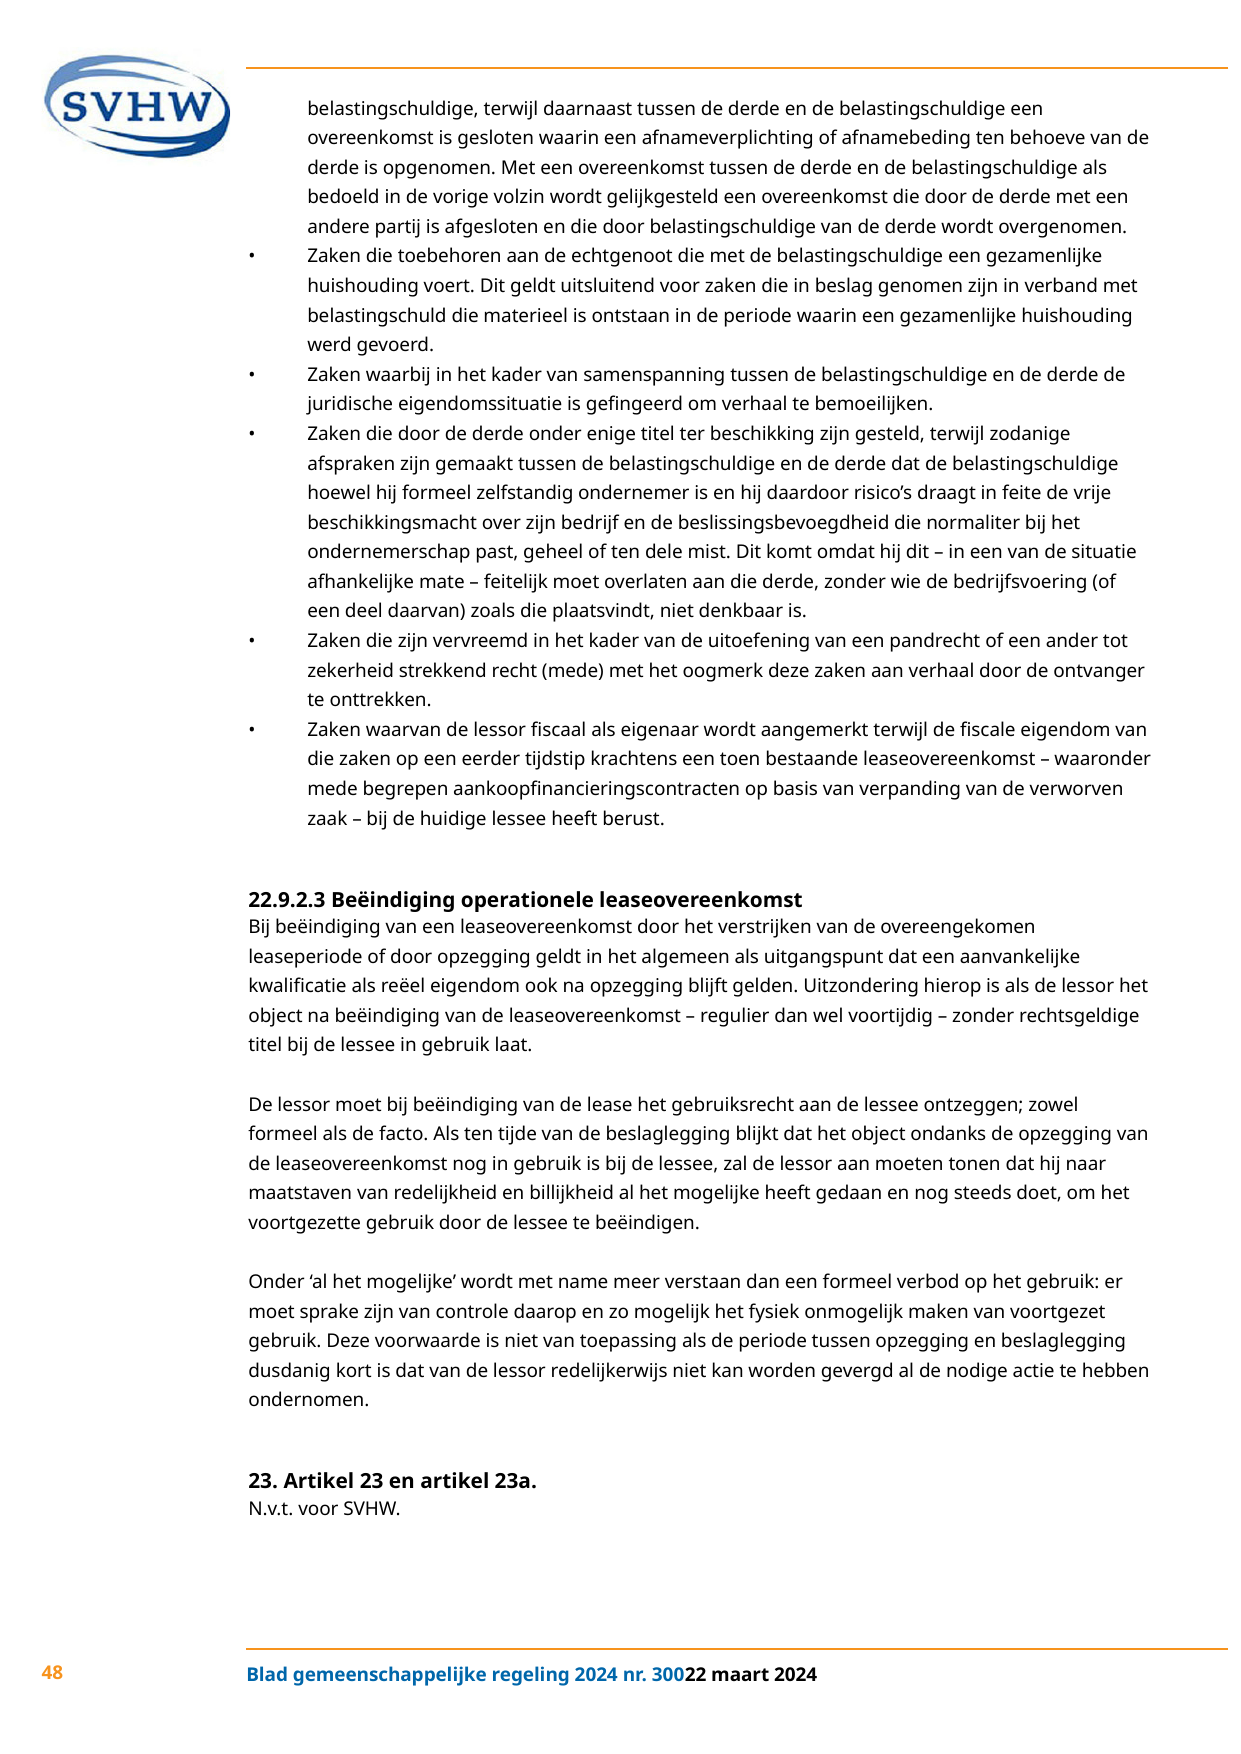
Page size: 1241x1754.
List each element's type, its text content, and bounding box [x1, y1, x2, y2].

text 23. Artikel 23 en artikel 23a. [248, 1467, 1152, 1495]
list Zaken die toebehoren aan de echtgenoot die met de belastingschuldige een gezamenlijke huishouding voert. Dit geldt uitsluitend voor zaken die in beslag genomen zijn in verband met belastingschuld die materieel is ontstaan in de periode waarin een gezamenlijke huishouding werd gevoerd. [248, 243, 1152, 357]
list belastingschuldige, terwijl daarnaast tussen de derde en de belastingschuldige een overeenkomst is gesloten waarin een afnameverplichting of afnamebeding ten behoeve van de derde is opgenomen. Met een overeenkomst tussen de derde en de belastingschuldige als bedoeld in de vorige volzin wordt gelijkgesteld een overeenkomst die door de derde met een andere partij is afgesloten en die door belastingschuldige van de derde wordt overgenomen. [248, 95, 1152, 239]
list Zaken die door de derde onder enige titel ter beschikking zijn gesteld, terwijl zodanige afspraken zijn gemaakt tussen de belastingschuldige en de derde dat de belastingschuldige hoewel hij formeel zelfstandig ondernemer is en hij daardoor risico’s draagt in feite de vrije beschikkingsmacht over zijn bedrijf en de beslissingsbevoegdheid die normaliter bij het ondernemerschap past, geheel of ten dele mist. Dit komt omdat hij dit – in een van de situatie afhankelijke mate – feitelijk moet overlaten aan die derde, zonder wie de bedrijfsvoering (of een deel daarvan) zoals die plaatsvindt, niet denkbaar is. [248, 420, 1152, 623]
text N.v.t. voor SVHW. [248, 1495, 1152, 1521]
list Zaken waarbij in het kader van samenspanning tussen de belastingschuldige en de derde de juridische eigendomssituatie is gefingeerd om verhaal te bemoeilijken. [248, 361, 1152, 416]
text Onder ‘al het mogelijke’ wordt met name meer verstaan dan een formeel verbod op het gebruik: er moet sprake zijn van controle daarop en zo mogelijk het fysiek onmogelijk maken van voortgezet gebruik. Deze voorwaarde is niet van toepassing als de periode tussen opzegging en beslaglegging dusdanig kort is dat van de lessor redelijkerwijs niet kan worden gevergd al de nodige actie te hebben ondernomen. [248, 1268, 1152, 1412]
text De lessor moet bij beëindiging van de lease het gebruiksrecht aan de lessee ontzeggen; zowel formeel als de facto. Als ten tijde van de beslaglegging blijkt dat het object ondanks de opzegging van de leaseovereenkomst nog in gebruik is bij de lessee, zal de lessor aan moeten tonen dat hij naar maatstaven van redelijkheid en billijkheid al het mogelijke heeft gedaan en nog steeds doet, om het voortgezette gebruik door de lessee te beëindigen. [248, 1091, 1152, 1235]
picture [41, 47, 231, 172]
text 22.9.2.3 Beëindiging operationele leaseovereenkomst [248, 885, 1152, 913]
list Zaken die zijn vervreemd in het kader van de uitoefening van een pandrecht of een ander tot zekerheid strekkend recht (mede) met het oogmerk deze zaken aan verhaal door de ontvanger te onttrekken. [248, 627, 1152, 712]
list Zaken waarvan de lessor fiscaal als eigenaar wordt aangemerkt terwijl de fiscale eigendom van die zaken op een eerder tijdstip krachtens een toen bestaande leaseovereenkomst – waaronder mede begrepen aankoopfinancieringscontracten op basis van verpanding van de verworven zaak – bij de huidige lessee heeft berust. [248, 716, 1152, 831]
text Bij beëindiging van een leaseovereenkomst door het verstrijken van de overeengekomen leaseperiode of door opzegging geldt in het algemeen als uitgangspunt dat een aanvankelijke kwalificatie als reëel eigendom ook na opzegging blijft gelden. Uitzondering hierop is als de lessor het object na beëindiging van de leaseovereenkomst – regulier dan wel voortijdig – zonder rechtsgeldige titel bij de lessee in gebruik laat. [248, 913, 1152, 1057]
